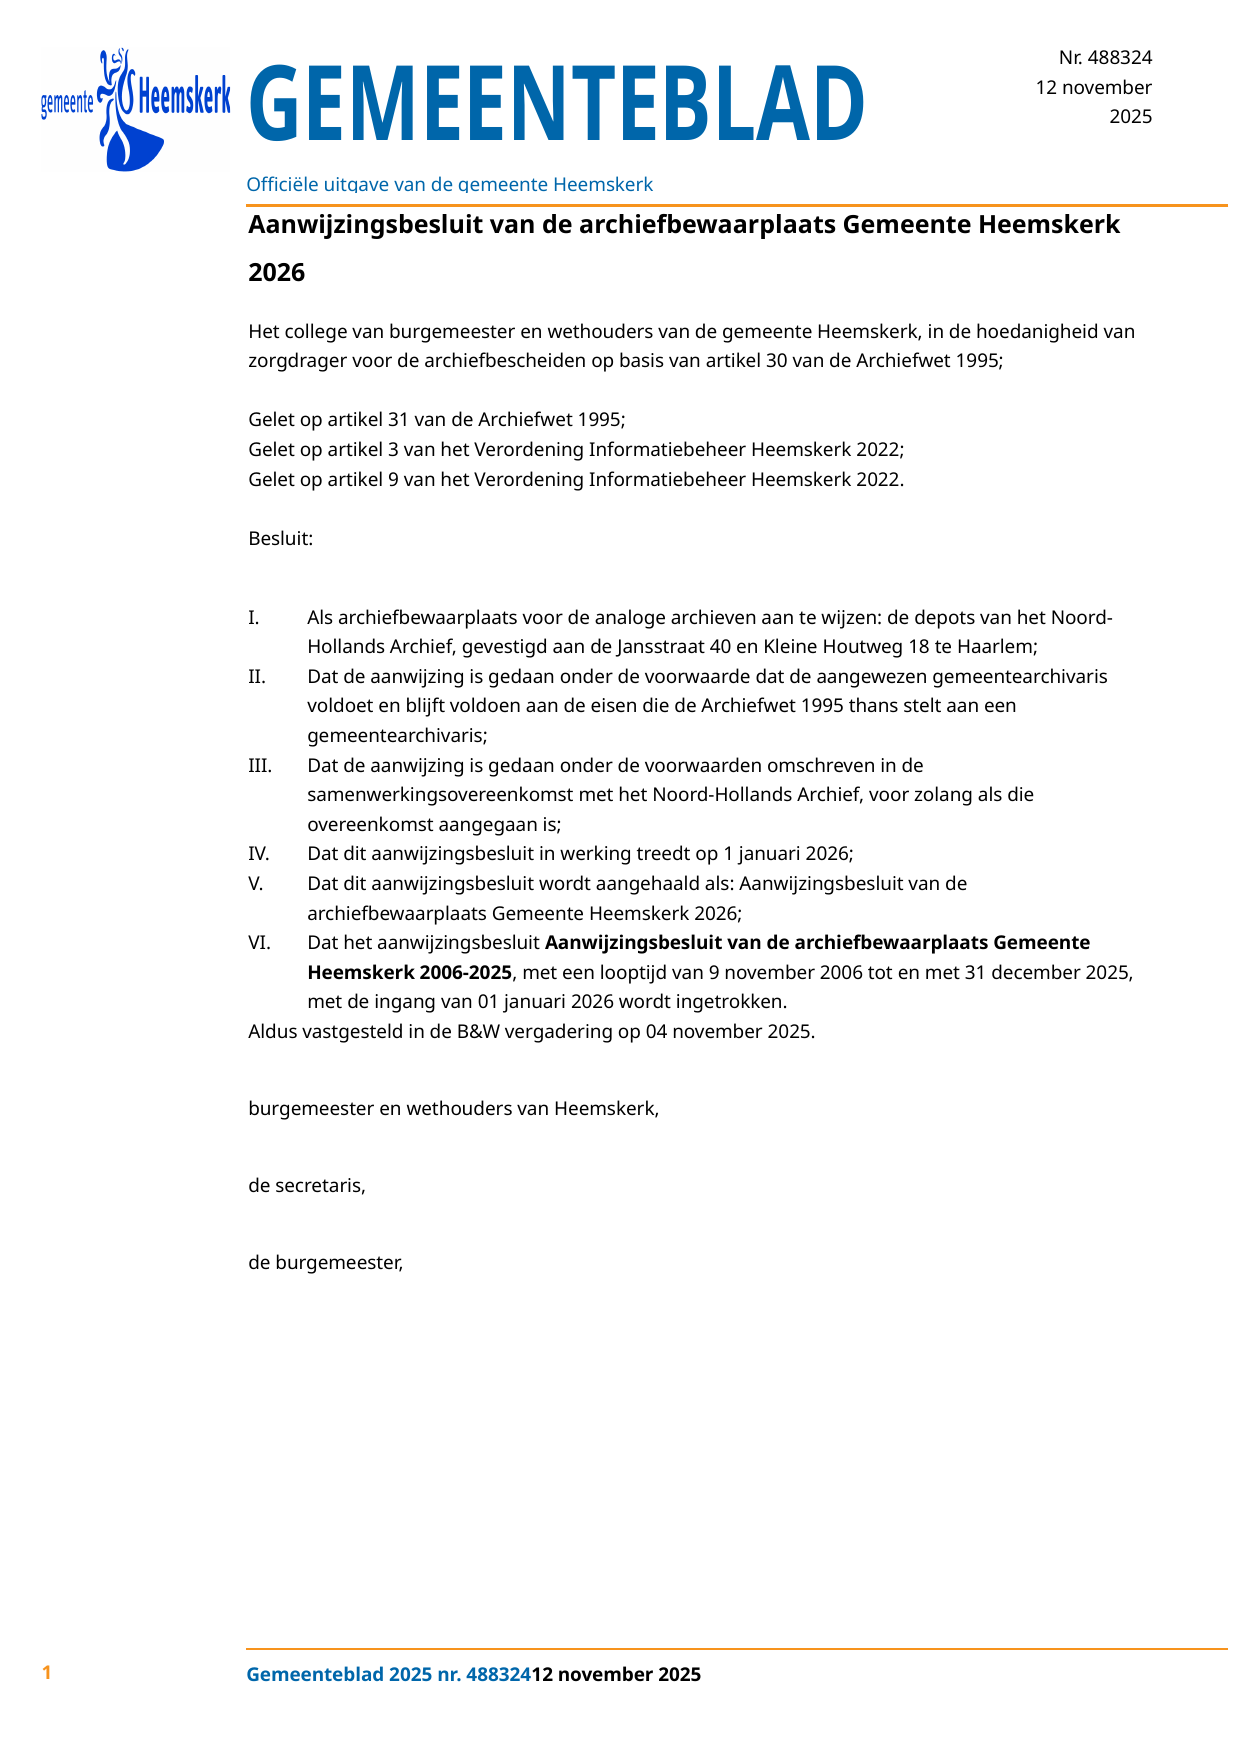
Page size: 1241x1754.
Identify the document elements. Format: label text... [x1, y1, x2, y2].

text Besluit: [248, 525, 1152, 551]
picture [41, 47, 231, 172]
list Dat de aanwijzing is gedaan onder de voorwaarden omschreven in de samenwerkingsovereenkomst met het Noord-Hollands Archief, voor zolang als die overeenkomst aangegaan is; [248, 752, 1152, 837]
list Dat het aanwijzingsbesluit Aanwijzingsbesluit van de archiefbewaarplaats Gemeente Heemskerk 2006-2025, met een looptijd van 9 november 2006 tot en met 31 december 2025, met de ingang van 01 januari 2026 wordt ingetrokken. [248, 929, 1152, 1014]
list Als archiefbewaarplaats voor de analoge archieven aan te wijzen: de depots van het Noord-Hollands Archief, gevestigd aan de Jansstraat 40 en Kleine Houtweg 18 te Haarlem; [248, 604, 1152, 659]
text Gelet op artikel 31 van de Archiefwet 1995; [248, 407, 1152, 432]
text Aldus vastgesteld in de B&W vergadering op 04 november 2025. [248, 1018, 1152, 1044]
list Dat dit aanwijzingsbesluit wordt aangehaald als: Aanwijzingsbesluit van de archiefbewaarplaats Gemeente Heemskerk 2026; [248, 870, 1152, 925]
text Het college van burgemeester en wethouders van de gemeente Heemskerk, in de hoedanigheid van zorgdrager voor de archiefbescheiden op basis van artikel 30 van de Archiefwet 1995; [248, 318, 1152, 373]
text Gelet op artikel 3 van het Verordening Informatiebeheer Heemskerk 2022; [248, 436, 1152, 462]
list Dat dit aanwijzingsbesluit in werking treedt op 1 januari 2026; [248, 841, 1152, 866]
text Gelet op artikel 9 van het Verordening Informatiebeheer Heemskerk 2022. [248, 466, 1152, 492]
text Aanwijzingsbesluit van de archiefbewaarplaats Gemeente Heemskerk 2026 [248, 207, 1152, 288]
list Dat de aanwijzing is gedaan onder de voorwaarde dat de aangewezen gemeentearchivaris voldoet en blijft voldoen aan de eisen die de Archiefwet 1995 thans stelt aan een gemeentearchivaris; [248, 663, 1152, 748]
text burgemeester en wethouders van Heemskerk, [248, 1095, 1152, 1121]
text de burgemeester, [248, 1249, 1152, 1275]
text de secretaris, [248, 1172, 1152, 1198]
